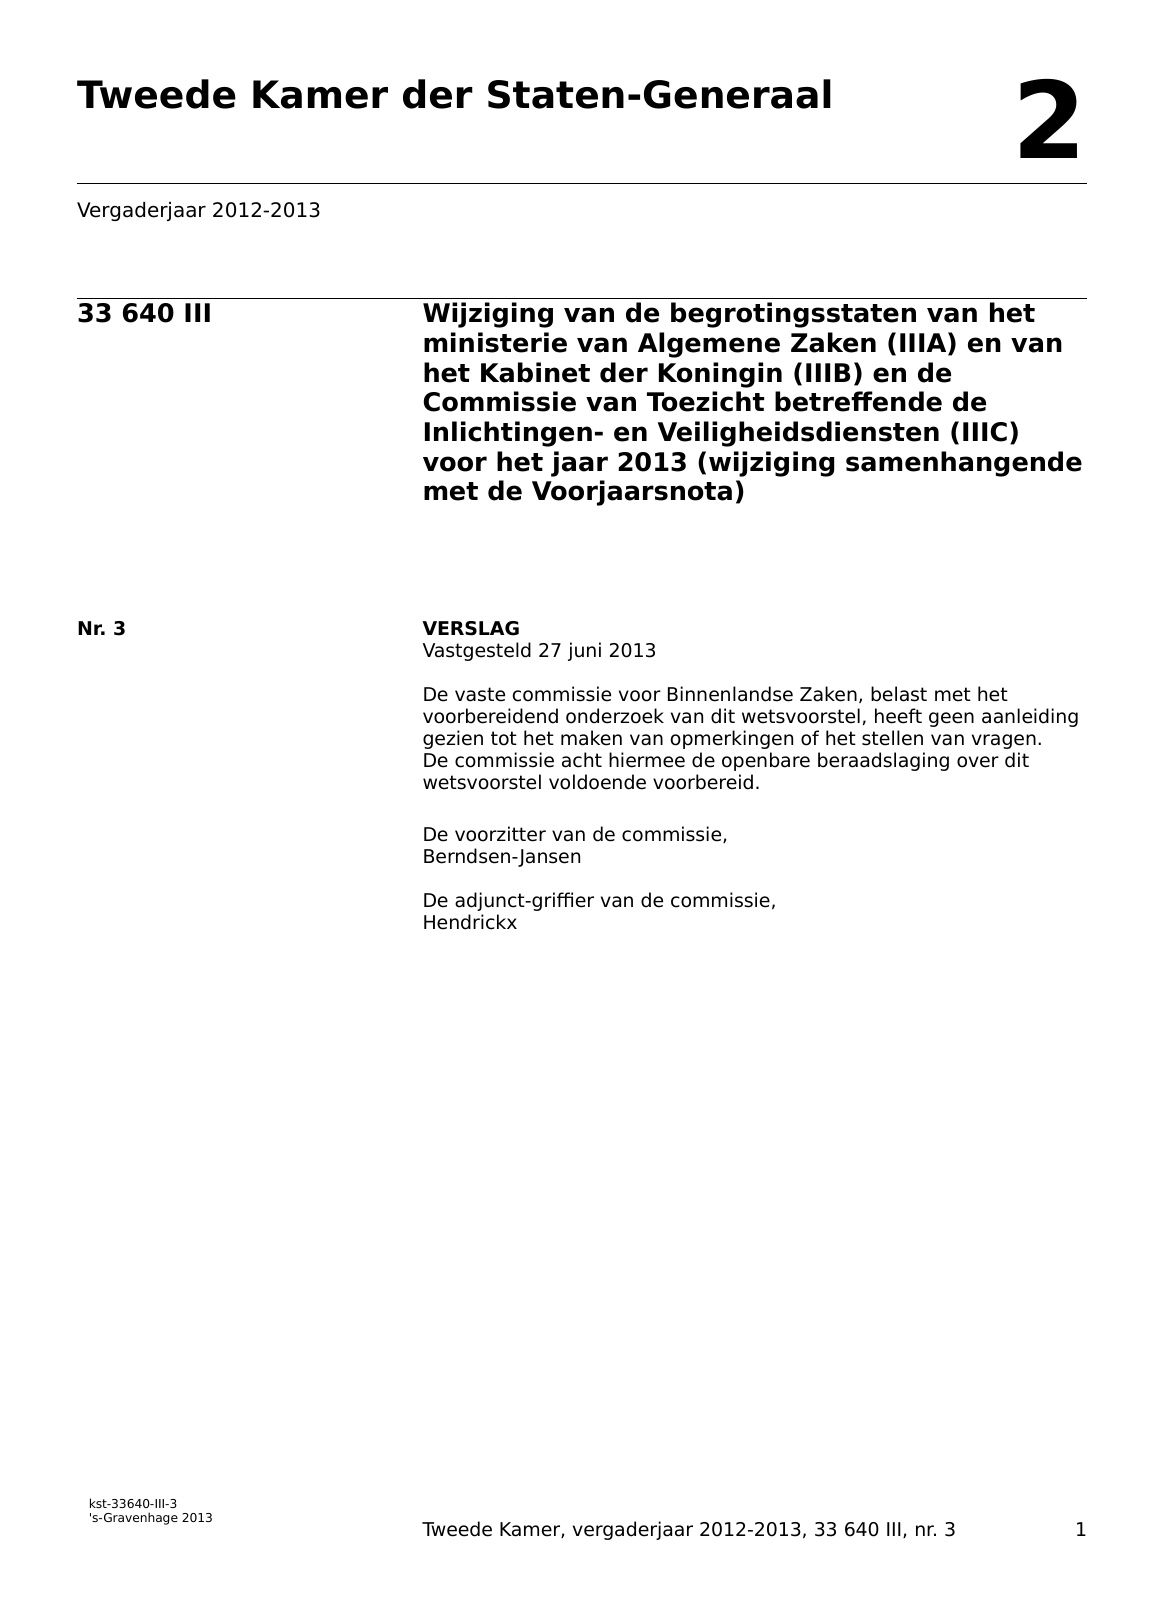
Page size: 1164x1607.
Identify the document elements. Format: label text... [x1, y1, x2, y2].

text De adjunct-griffier van de commissie, Hendrickx [422, 890, 1087, 934]
subtitle 33 640 III Wijziging van de begrotingsstaten van het ministerie van Algemene Zaken (IIIA) en van het Kabinet der Koningin (IIIB) en de Commissie van Toezicht betreffende de Inlichtingen- en Veiligheidsdiensten (IIIC) voor het jaar 2013 (wijziging samenhangende met de Voorjaarsnota) [77, 299, 1087, 507]
table_header Tweede Kamer der Staten-Generaal [77, 59, 886, 183]
table_header 2 [886, 59, 1087, 183]
text De vaste commissie voor Binnenlandse Zaken, belast met het voorbereidend onderzoek van dit wetsvoorstel, heeft geen aanleiding gezien tot het maken van opmerkingen of het stellen van vragen. [422, 684, 1087, 750]
subtitle Nr. 3 VERSLAG [77, 618, 1087, 640]
text kst-33640-III-3 [88, 1497, 323, 1511]
table_cell Vergaderjaar 2012-2013 [77, 184, 1087, 298]
text De commissie acht hiermee de openbare beraadslaging over dit wetsvoorstel voldoende voorbereid. [422, 750, 1087, 794]
text 's-Gravenhage 2013 [88, 1511, 323, 1525]
text Vastgesteld 27 juni 2013 [422, 640, 1087, 662]
text De voorzitter van de commissie, Berndsen-Jansen [422, 824, 1087, 868]
